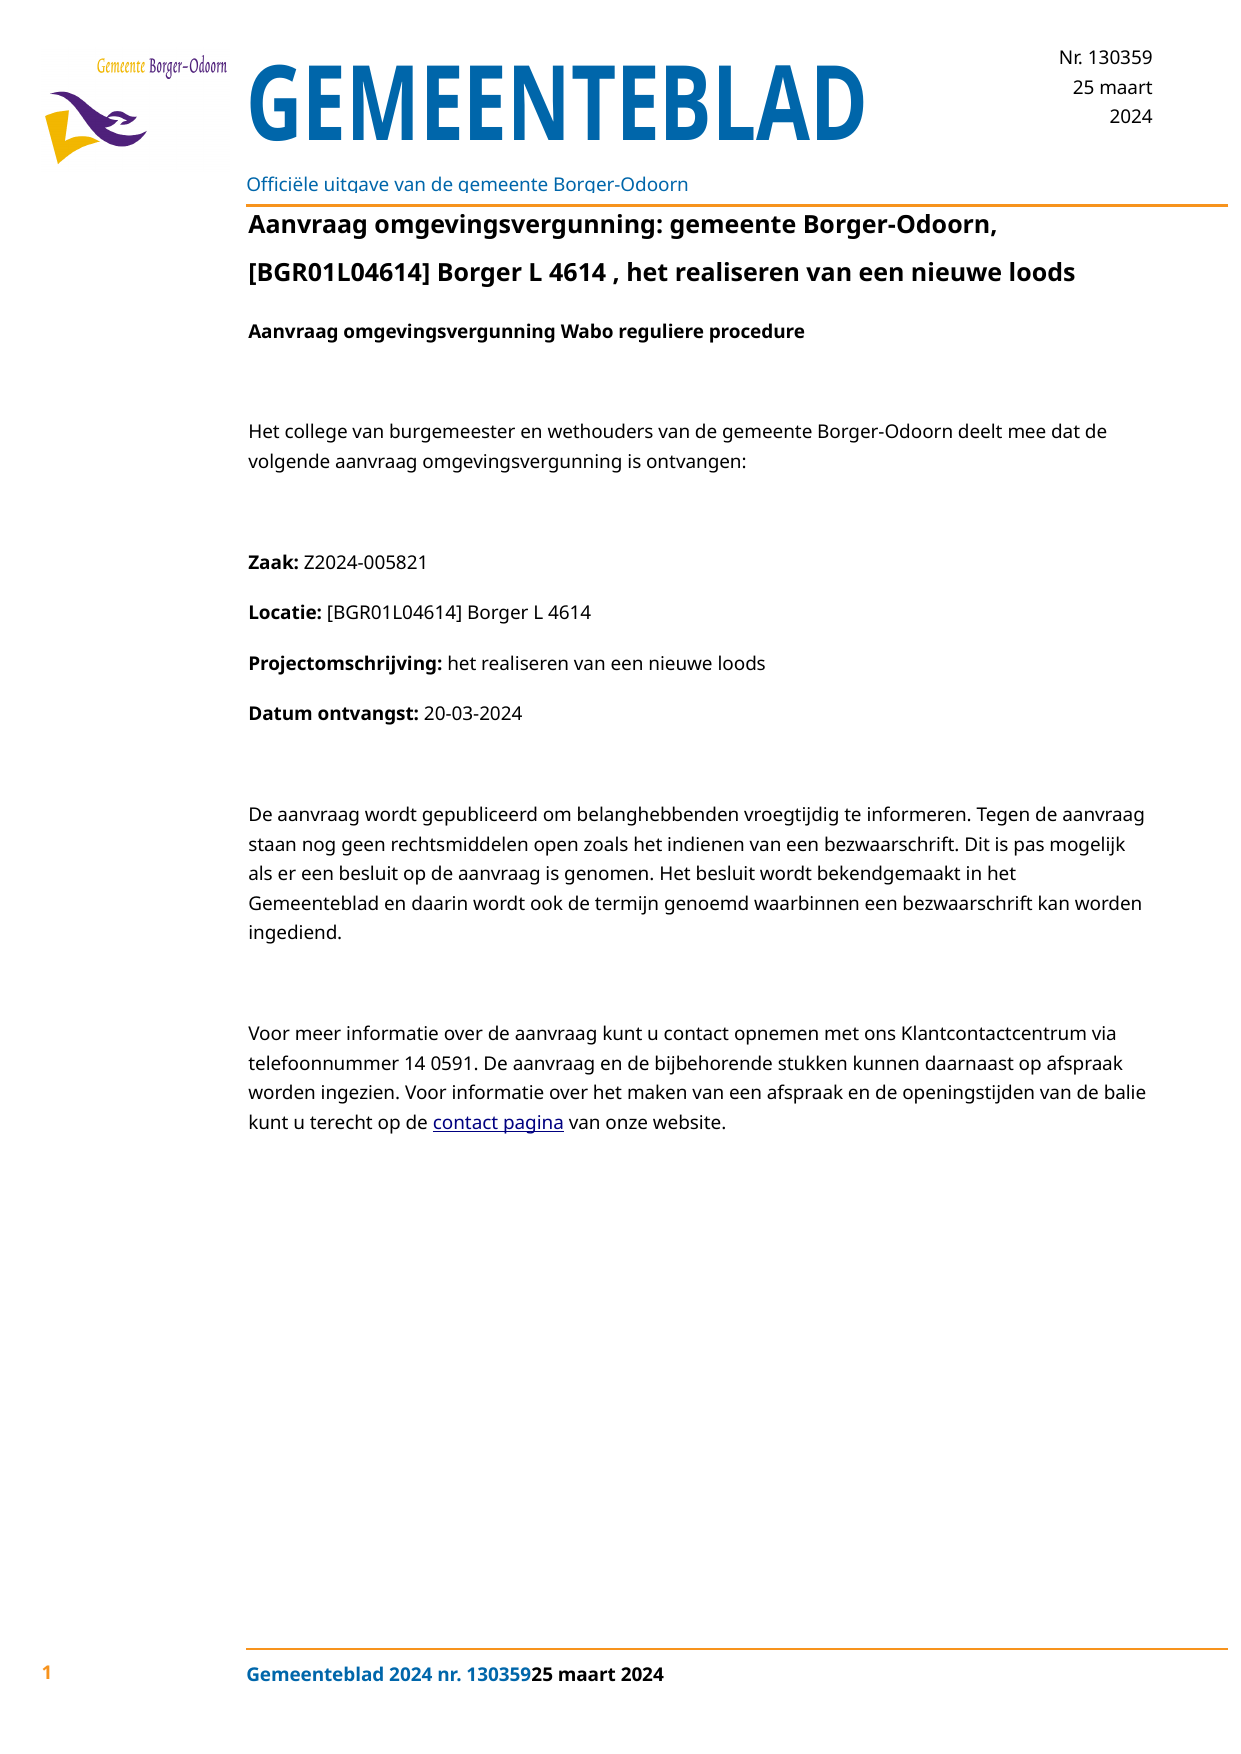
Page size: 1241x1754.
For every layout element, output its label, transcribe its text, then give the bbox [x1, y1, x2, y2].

text Voor meer informatie over de aanvraag kunt u contact opnemen met ons Klantcontactcentrum via telefoonnummer 14 0591. De aanvraag en de bijbehorende stukken kunnen daarnaast op afspraak worden ingezien. Voor informatie over het maken van een afspraak en de openingstijden van de balie kunt u terecht op de contact pagina van onze website. [248, 1020, 1152, 1135]
picture [41, 47, 231, 172]
text Locatie: [BGR01L04614] Borger L 4614 [248, 599, 1152, 625]
text De aanvraag wordt gepubliceerd om belanghebbenden vroegtijdig te informeren. Tegen de aanvraag staan nog geen rechtsmiddelen open zoals het indienen van een bezwaarschrift. Dit is pas mogelijk als er een besluit op de aanvraag is genomen. Het besluit wordt bekendgemaakt in het Gemeenteblad en daarin wordt ook de termijn genoemd waarbinnen een bezwaarschrift kan worden ingediend. [248, 801, 1152, 945]
text Het college van burgemeester en wethouders van de gemeente Borger-Odoorn deelt mee dat de volgende aanvraag omgevingsvergunning is ontvangen: [248, 419, 1152, 474]
text Aanvraag omgevingsvergunning Wabo reguliere procedure [248, 318, 1152, 344]
text Aanvraag omgevingsvergunning: gemeente Borger-Odoorn, [BGR01L04614] Borger L 4614 , het realiseren van een nieuwe loods [248, 207, 1152, 288]
text Zaak: Z2024-005821 [248, 549, 1152, 575]
text Datum ontvangst: 20-03-2024 [248, 700, 1152, 726]
text Projectomschrijving: het realiseren van een nieuwe loods [248, 650, 1152, 676]
